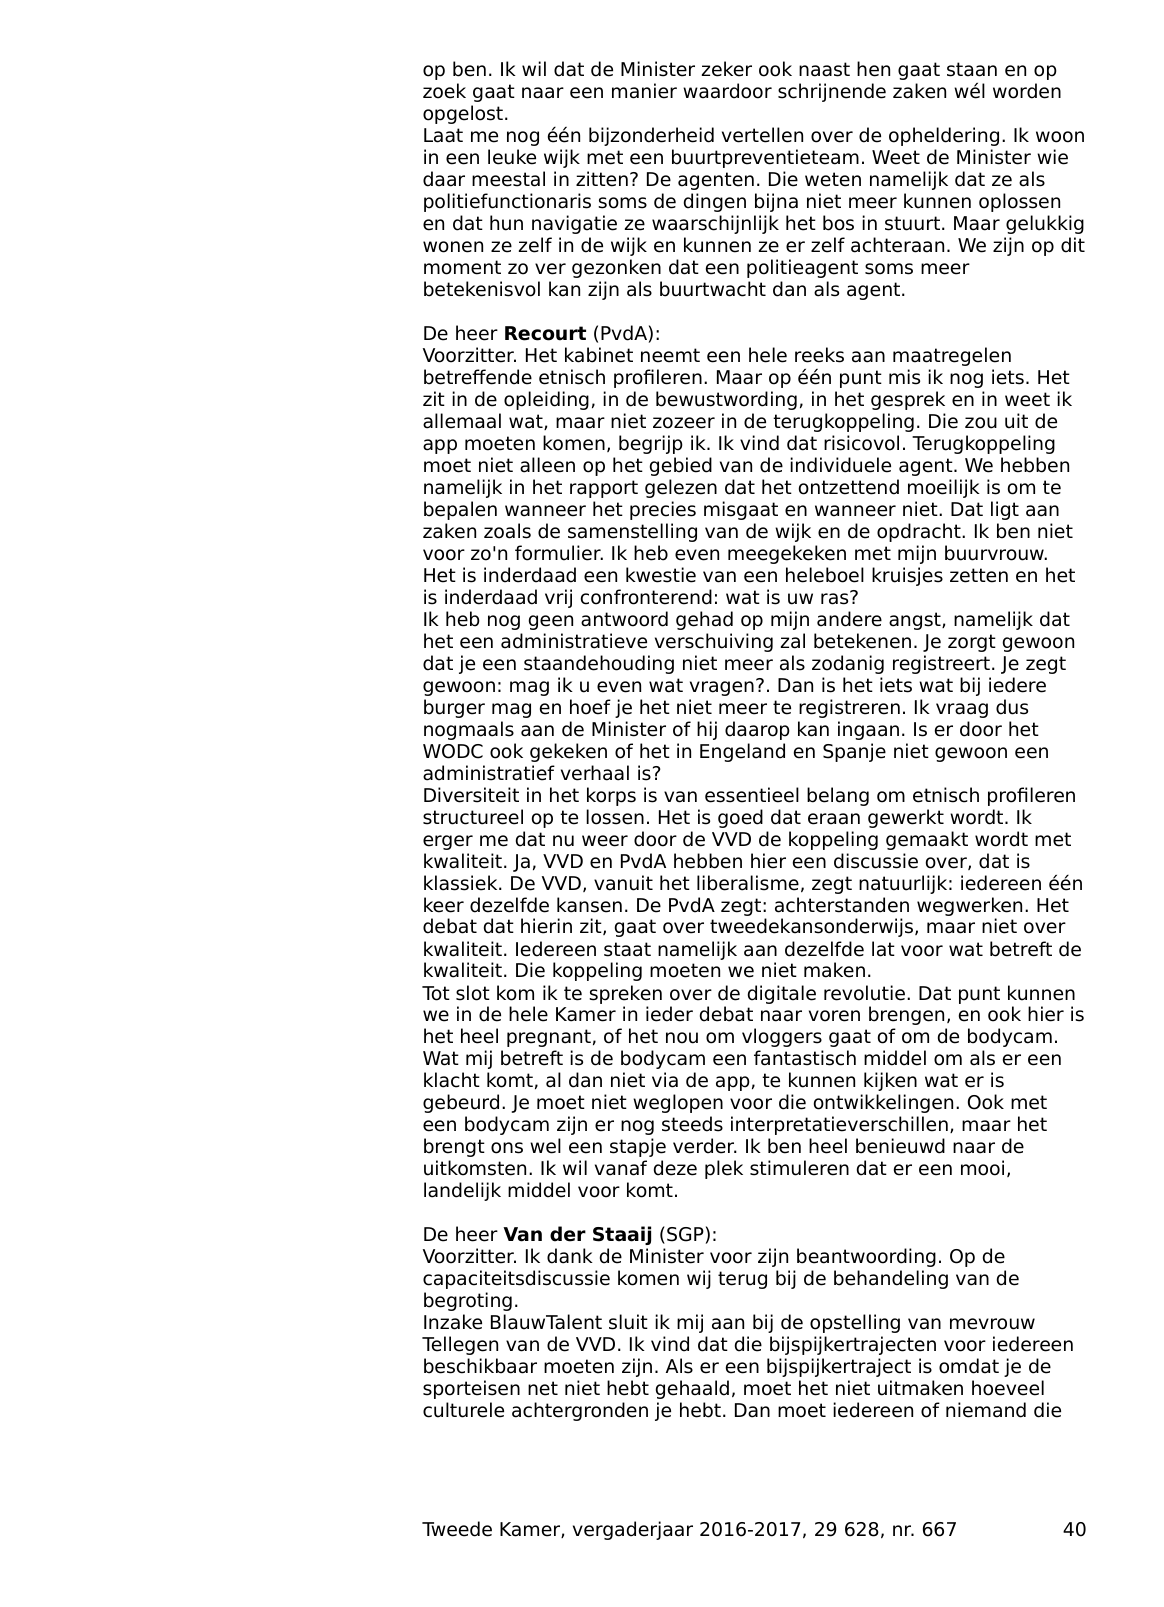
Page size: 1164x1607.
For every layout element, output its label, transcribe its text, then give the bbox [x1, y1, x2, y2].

text Laat me nog één bijzonderheid vertellen over de opheldering. Ik woon in een leuke wijk met een buurtpreventieteam. Weet de Minister wie daar meestal in zitten? De agenten. Die weten namelijk dat ze als politiefunctionaris soms de dingen bijna niet meer kunnen oplossen en dat hun navigatie ze waarschijnlijk het bos in stuurt. Maar gelukkig wonen ze zelf in de wijk en kunnen ze er zelf achteraan. We zijn op dit moment zo ver gezonken dat een politieagent soms meer betekenisvol kan zijn als buurtwacht dan als agent. [422, 125, 1087, 301]
text op ben. Ik wil dat de Minister zeker ook naast hen gaat staan en op zoek gaat naar een manier waardoor schrijnende zaken wél worden opgelost. [422, 59, 1087, 125]
text De heer Van der Staaij (SGP): [422, 1224, 1087, 1246]
text Voorzitter. Het kabinet neemt een hele reeks aan maatregelen betreffende etnisch profileren. Maar op één punt mis ik nog iets. Het zit in de opleiding, in de bewustwording, in het gesprek en in weet ik allemaal wat, maar niet zozeer in de terugkoppeling. Die zou uit de app moeten komen, begrijp ik. Ik vind dat risicovol. Terugkoppeling moet niet alleen op het gebied van de individuele agent. We hebben namelijk in het rapport gelezen dat het ontzettend moeilijk is om te bepalen wanneer het precies misgaat en wanneer niet. Dat ligt aan zaken zoals de samenstelling van de wijk en de opdracht. Ik ben niet voor zo'n formulier. Ik heb even meegekeken met mijn buurvrouw. Het is inderdaad een kwestie van een heleboel kruisjes zetten en het is inderdaad vrij confronterend: wat is uw ras? [422, 345, 1087, 609]
text De heer Recourt (PvdA): [422, 323, 1087, 345]
text Ik heb nog geen antwoord gehad op mijn andere angst, namelijk dat het een administratieve verschuiving zal betekenen. Je zorgt gewoon dat je een staandehouding niet meer als zodanig registreert. Je zegt gewoon: mag ik u even wat vragen?. Dan is het iets wat bij iedere burger mag en hoef je het niet meer te registreren. Ik vraag dus nogmaals aan de Minister of hij daarop kan ingaan. Is er door het WODC ook gekeken of het in Engeland en Spanje niet gewoon een administratief verhaal is? [422, 609, 1087, 784]
text Inzake BlauwTalent sluit ik mij aan bij de opstelling van mevrouw Tellegen van de VVD. Ik vind dat die bijspijkertrajecten voor iedereen beschikbaar moeten zijn. Als er een bijspijkertraject is omdat je de sporteisen net niet hebt gehaald, moet het niet uitmaken hoeveel culturele achtergronden je hebt. Dan moet iedereen of niemand die [422, 1312, 1087, 1422]
text Diversiteit in het korps is van essentieel belang om etnisch profileren structureel op te lossen. Het is goed dat eraan gewerkt wordt. Ik erger me dat nu weer door de VVD de koppeling gemaakt wordt met kwaliteit. Ja, VVD en PvdA hebben hier een discussie over, dat is klassiek. De VVD, vanuit het liberalisme, zegt natuurlijk: iedereen één keer dezelfde kansen. De PvdA zegt: achterstanden wegwerken. Het debat dat hierin zit, gaat over tweedekansonderwijs, maar niet over kwaliteit. Iedereen staat namelijk aan dezelfde lat voor wat betreft de kwaliteit. Die koppeling moeten we niet maken. [422, 784, 1087, 982]
text Voorzitter. Ik dank de Minister voor zijn beantwoording. Op de capaciteitsdiscussie komen wij terug bij de behandeling van de begroting. [422, 1246, 1087, 1312]
text Tot slot kom ik te spreken over de digitale revolutie. Dat punt kunnen we in de hele Kamer in ieder debat naar voren brengen, en ook hier is het heel pregnant, of het nou om vloggers gaat of om de bodycam. Wat mij betreft is de bodycam een fantastisch middel om als er een klacht komt, al dan niet via de app, te kunnen kijken wat er is gebeurd. Je moet niet weglopen voor die ontwikkelingen. Ook met een bodycam zijn er nog steeds interpretatieverschillen, maar het brengt ons wel een stapje verder. Ik ben heel benieuwd naar de uitkomsten. Ik wil vanaf deze plek stimuleren dat er een mooi, landelijk middel voor komt. [422, 982, 1087, 1202]
